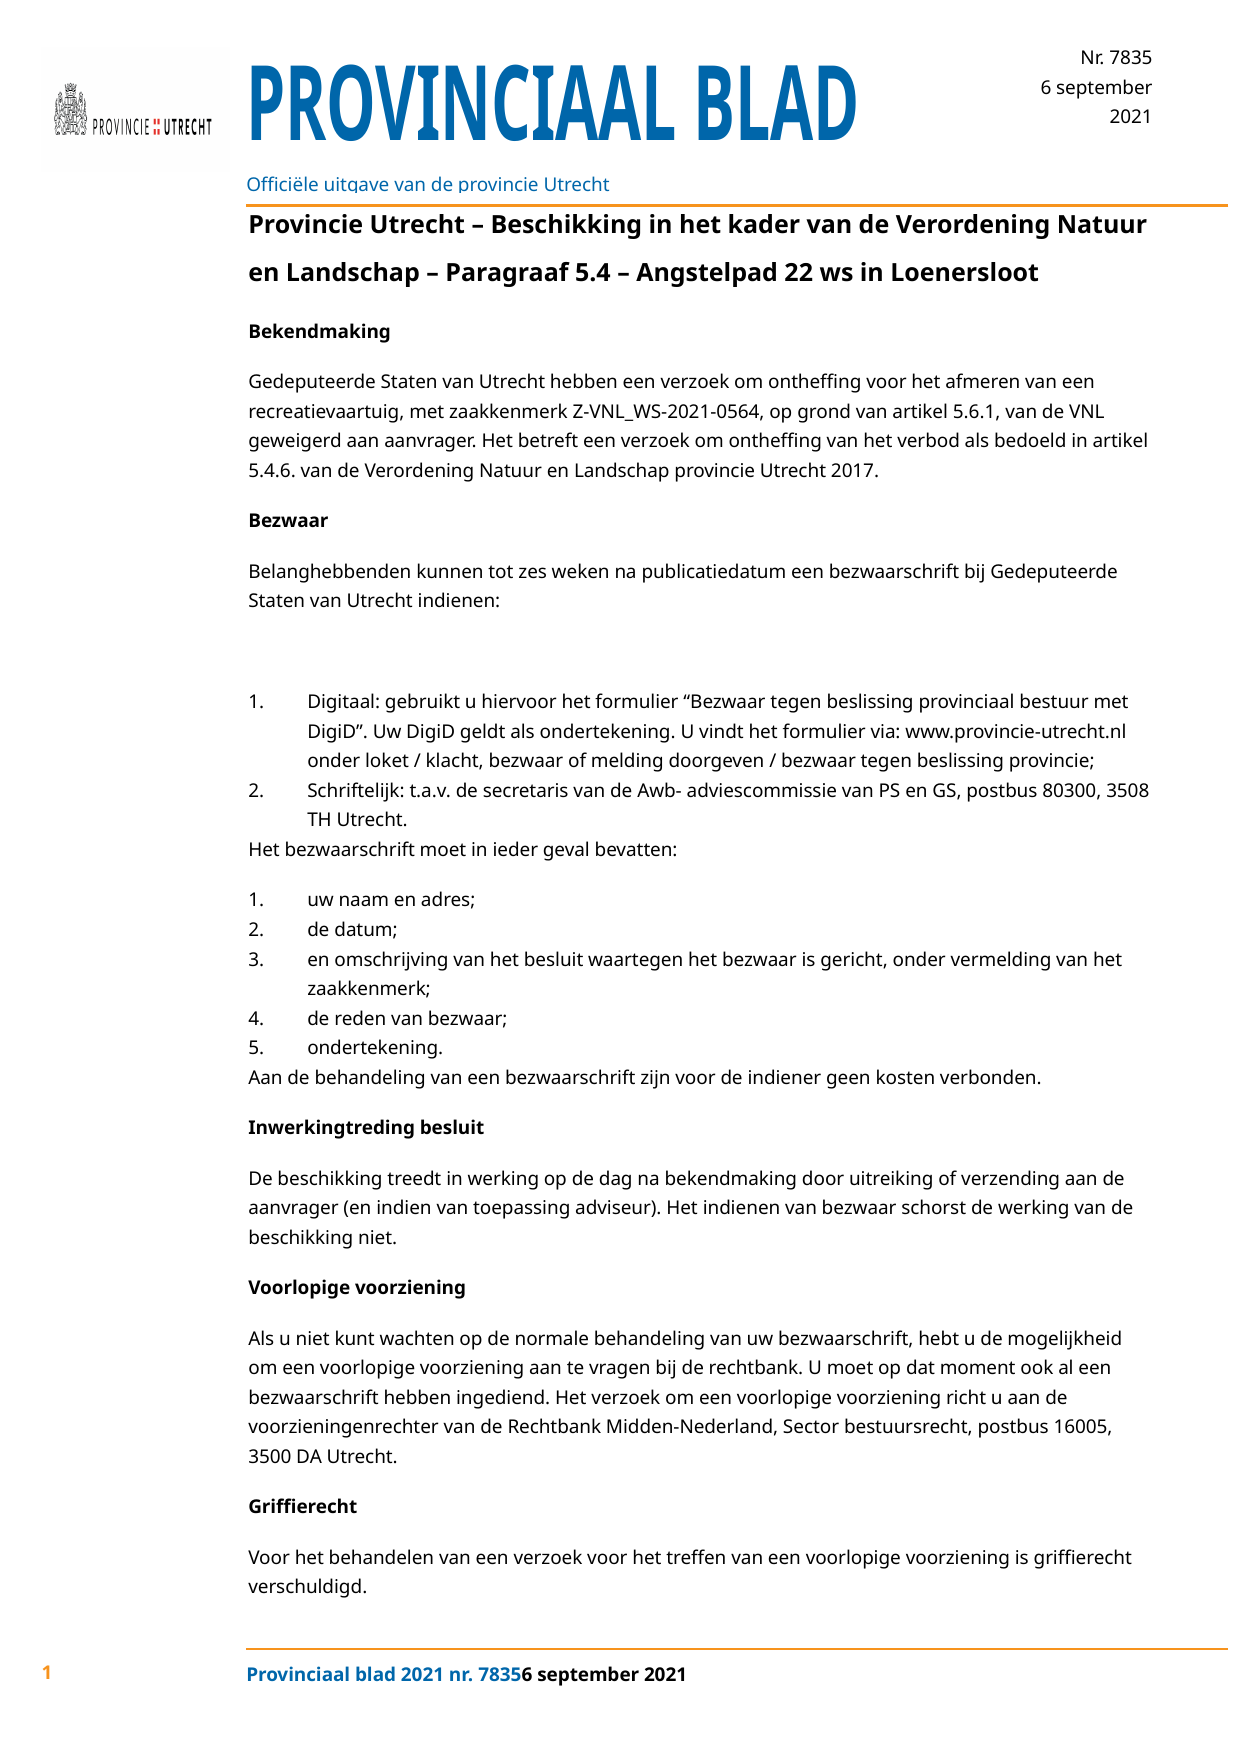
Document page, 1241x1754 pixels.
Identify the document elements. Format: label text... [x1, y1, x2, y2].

list de reden van bezwaar; [248, 1005, 1152, 1031]
list ondertekening. [248, 1034, 1152, 1060]
text De beschikking treedt in werking op de dag na bekendmaking door uitreiking of verzending aan de aanvrager (en indien van toepassing adviseur). Het indienen van bezwaar schorst de werking van de beschikking niet. [248, 1165, 1152, 1250]
text Voor het behandelen van een verzoek voor het treffen van een voorlopige voorziening is griffierecht verschuldigd. [248, 1544, 1152, 1599]
text Aan de behandeling van een bezwaarschrift zijn voor de indiener geen kosten verbonden. [248, 1064, 1152, 1090]
text Als u niet kunt wachten op de normale behandeling van uw bezwaarschrift, hebt u de mogelijkheid om een voorlopige voorziening aan te vragen bij de rechtbank. U moet op dat moment ook al een bezwaarschrift hebben ingediend. Het verzoek om een voorlopige voorziening richt u aan de voorzieningenrechter van de Rechtbank Midden-Nederland, Sector bestuursrecht, postbus 16005, 3500 DA Utrecht. [248, 1325, 1152, 1469]
text Bezwaar [248, 507, 1152, 533]
picture [41, 47, 231, 172]
text Provincie Utrecht – Beschikking in het kader van de Verordening Natuur en Landschap – Paragraaf 5.4 – Angstelpad 22 ws in Loenersloot [248, 207, 1152, 288]
list Digitaal: gebruikt u hiervoor het formulier “Bezwaar tegen beslissing provinciaal bestuur met DigiD”. Uw DigiD geldt als ondertekening. U vindt het formulier via: www.provincie-utrecht.nl onder loket / klacht, bezwaar of melding doorgeven / bezwaar tegen beslissing provincie; [248, 688, 1152, 773]
list de datum; [248, 916, 1152, 942]
text Het bezwaarschrift moet in ieder geval bevatten: [248, 836, 1152, 862]
list Schriftelijk: t.a.v. de secretaris van de Awb- adviescommissie van PS en GS, postbus 80300, 3508 TH Utrecht. [248, 777, 1152, 832]
text Inwerkingtreding besluit [248, 1114, 1152, 1140]
text Griffierecht [248, 1494, 1152, 1519]
text Bekendmaking [248, 318, 1152, 344]
text Belanghebbenden kunnen tot zes weken na publicatiedatum een bezwaarschrift bij Gedeputeerde Staten van Utrecht indienen: [248, 558, 1152, 613]
text Voorlopige voorziening [248, 1274, 1152, 1300]
list uw naam en adres; [248, 887, 1152, 912]
text Gedeputeerde Staten van Utrecht hebben een verzoek om ontheffing voor het afmeren van een recreatievaartuig, met zaakkenmerk Z-VNL_WS-2021-0564, op grond van artikel 5.6.1, van de VNL geweigerd aan aanvrager. Het betreft een verzoek om ontheffing van het verbod als bedoeld in artikel 5.4.6. van de Verordening Natuur en Landschap provincie Utrecht 2017. [248, 368, 1152, 483]
list en omschrijving van het besluit waartegen het bezwaar is gericht, onder vermelding van het zaakkenmerk; [248, 946, 1152, 1001]
